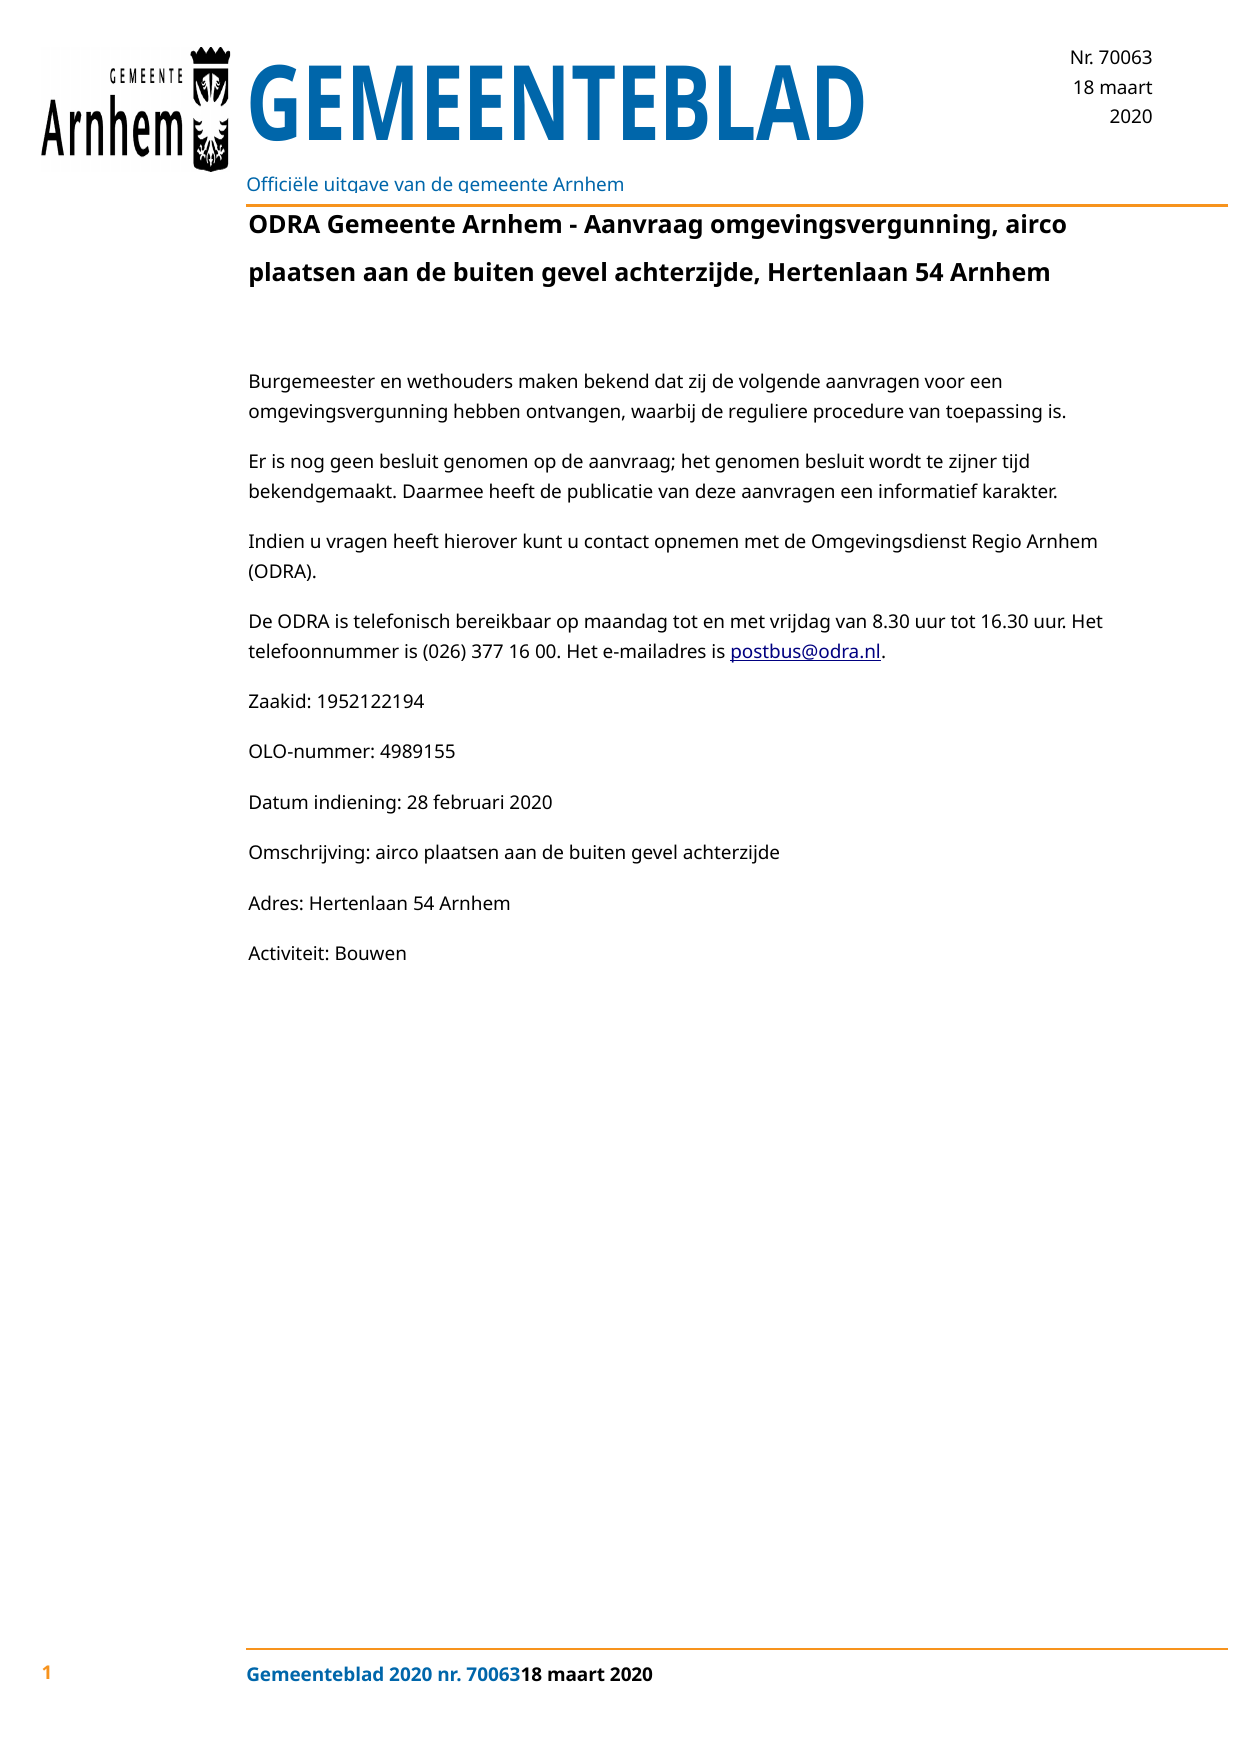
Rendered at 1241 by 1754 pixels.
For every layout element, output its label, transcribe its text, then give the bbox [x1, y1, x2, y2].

text Activiteit: Bouwen [248, 940, 1152, 966]
text ODRA Gemeente Arnhem - Aanvraag omgevingsvergunning, airco plaatsen aan de buiten gevel achterzijde, Hertenlaan 54 Arnhem [248, 207, 1152, 288]
text OLO-nummer: 4989155 [248, 739, 1152, 764]
picture [41, 47, 231, 172]
text Burgemeester en wethouders maken bekend dat zij de volgende aanvragen voor een omgevingsvergunning hebben ontvangen, waarbij de reguliere procedure van toepassing is. [248, 368, 1152, 424]
text Zaakid: 1952122194 [248, 688, 1152, 714]
text Datum indiening: 28 februari 2020 [248, 789, 1152, 815]
text De ODRA is telefonisch bereikbaar op maandag tot en met vrijdag van 8.30 uur tot 16.30 uur. Het telefoonnummer is (026) 377 16 00. Het e-mailadres is postbus@odra.nl. [248, 608, 1152, 664]
text Er is nog geen besluit genomen op de aanvraag; het genomen besluit wordt te zijner tijd bekendgemaakt. Daarmee heeft de publicatie van deze aanvragen een informatief karakter. [248, 448, 1152, 504]
text Omschrijving: airco plaatsen aan de buiten gevel achterzijde [248, 839, 1152, 865]
text Indien u vragen heeft hierover kunt u contact opnemen met de Omgevingsdienst Regio Arnhem (ODRA). [248, 528, 1152, 584]
text Adres: Hertenlaan 54 Arnhem [248, 890, 1152, 916]
